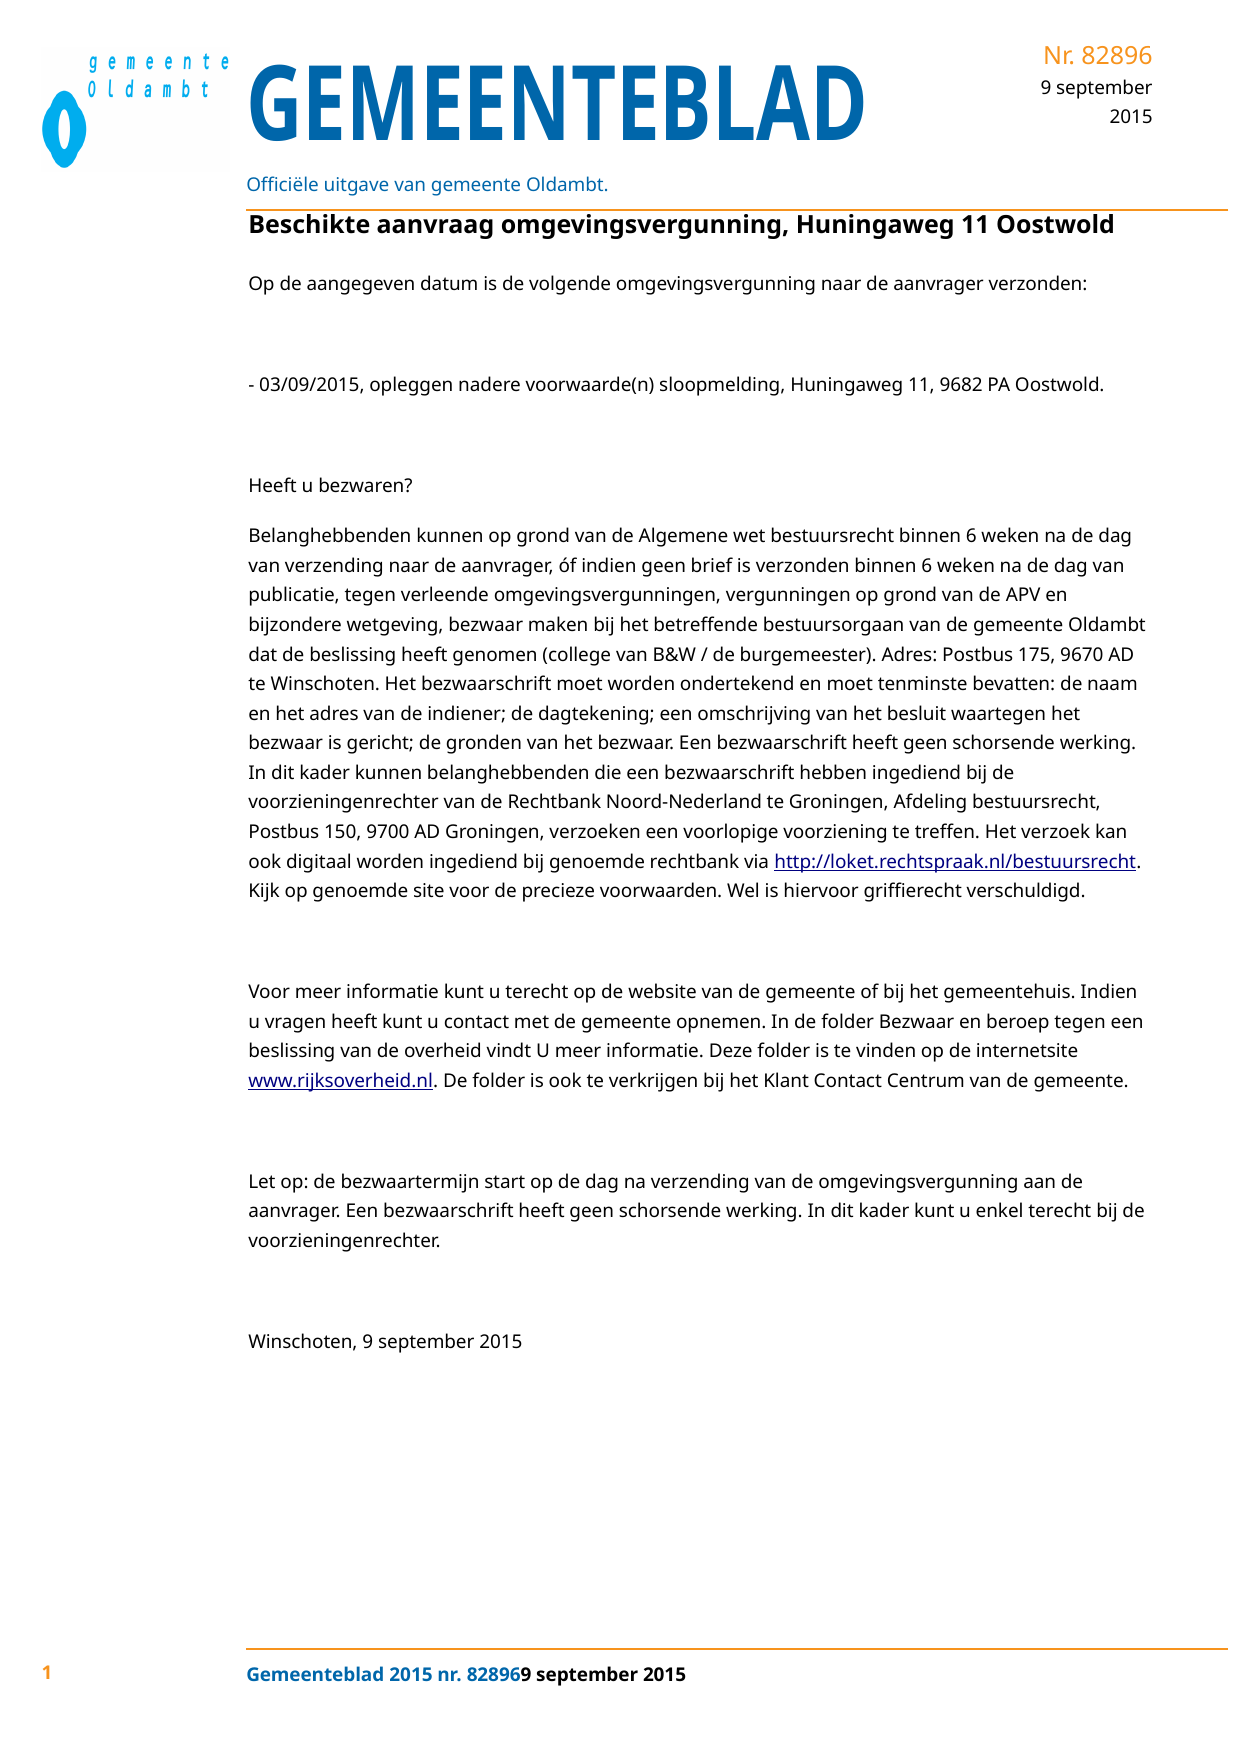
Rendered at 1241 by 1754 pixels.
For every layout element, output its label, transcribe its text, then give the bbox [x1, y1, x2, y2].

picture [41, 47, 231, 172]
text Beschikte aanvraag omgevingsvergunning, Huningaweg 11 Oostwold [248, 211, 1152, 241]
text Winschoten, 9 september 2015 [248, 1328, 1152, 1353]
text Op de aangegeven datum is de volgende omgevingsvergunning naar de aanvrager verzonden: [248, 270, 1152, 296]
text Belanghebbenden kunnen op grond van de Algemene wet bestuursrecht binnen 6 weken na de dag van verzending naar de aanvrager, óf indien geen brief is verzonden binnen 6 weken na de dag van publicatie, tegen verleende omgevingsvergunningen, vergunningen op grond van de APV en bijzondere wetgeving, bezwaar maken bij het betreffende bestuursorgaan van de gemeente Oldambt dat de beslissing heeft genomen (college van B&W / de burgemeester). Adres: Postbus 175, 9670 AD te Winschoten. Het bezwaarschrift moet worden ondertekend en moet tenminste bevatten: de naam en het adres van de indiener; de dagtekening; een omschrijving van het besluit waartegen het bezwaar is gericht; de gronden van het bezwaar. Een bezwaarschrift heeft geen schorsende werking. In dit kader kunnen belanghebbenden die een bezwaarschrift hebben ingediend bij de voorzieningenrechter van de Rechtbank Noord-Nederland te Groningen, Afdeling bestuursrecht, Postbus 150, 9700 AD Groningen, verzoeken een voorlopige voorziening te treffen. Het verzoek kan ook digitaal worden ingediend bij genoemde rechtbank via http://loket.rechtspraak.nl/bestuursrecht. Kijk op genoemde site voor de precieze voorwaarden. Wel is hiervoor griffierecht verschuldigd. [248, 522, 1152, 903]
text Let op: de bezwaartermijn start op de dag na verzending van de omgevingsvergunning aan de aanvrager. Een bezwaarschrift heeft geen schorsende werking. In dit kader kunt u enkel terecht bij de voorzieningenrechter. [248, 1168, 1152, 1253]
text Heeft u bezwaren? [248, 472, 1152, 498]
text - 03/09/2015, opleggen nadere voorwaarde(n) sloopmelding, Huningaweg 11, 9682 PA Oostwold. [248, 371, 1152, 397]
text Voor meer informatie kunt u terecht op de website van de gemeente of bij het gemeentehuis. Indien u vragen heeft kunt u contact met de gemeente opnemen. In de folder Bezwaar en beroep tegen een beslissing van de overheid vindt U meer informatie. Deze folder is te vinden op de internetsite www.rijksoverheid.nl. De folder is ook te verkrijgen bij het Klant Contact Centrum van de gemeente. [248, 978, 1152, 1093]
